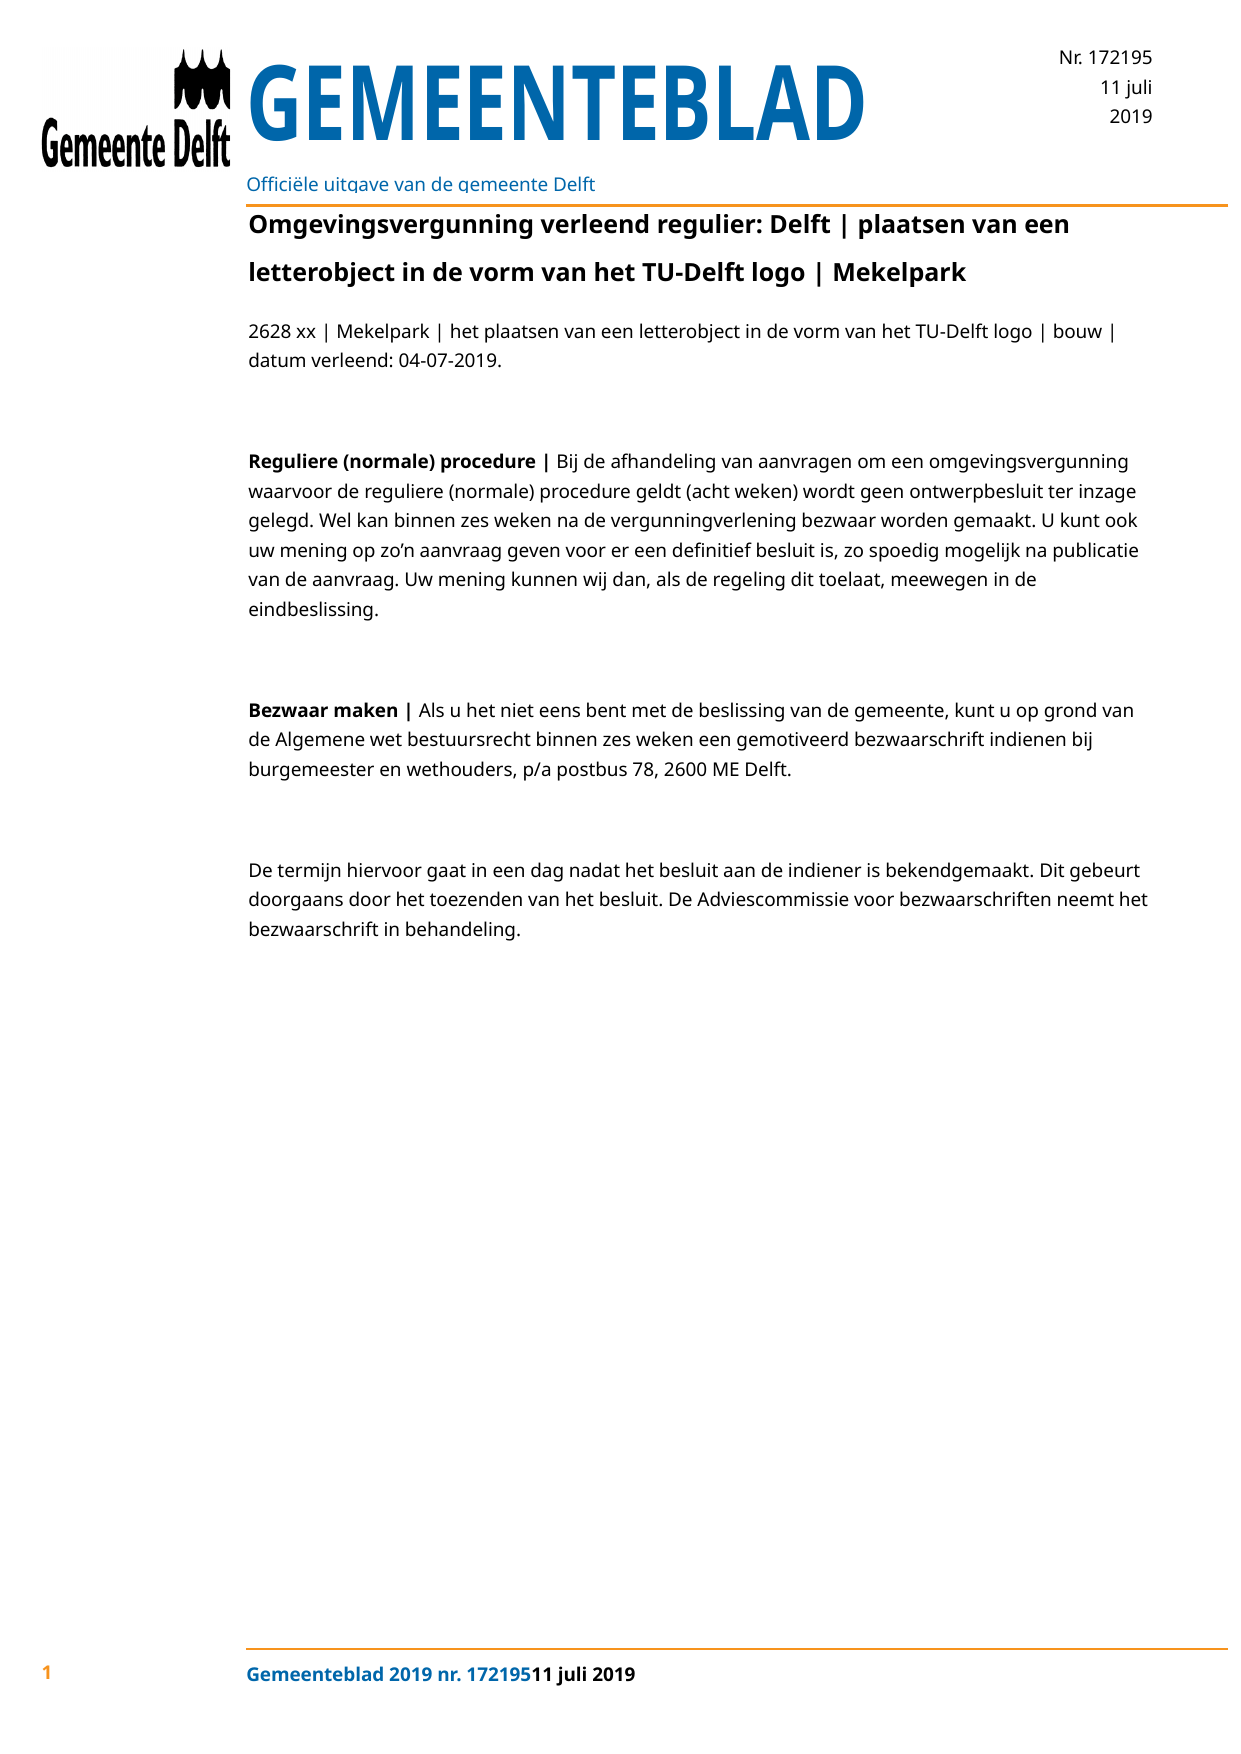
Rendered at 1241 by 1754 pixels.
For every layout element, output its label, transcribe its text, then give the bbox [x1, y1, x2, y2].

text Omgevingsvergunning verleend regulier: Delft | plaatsen van een letterobject in de vorm van het TU-Delft logo | Mekelpark [248, 207, 1152, 288]
text 2628 xx | Mekelpark | het plaatsen van een letterobject in de vorm van het TU-Delft logo | bouw | datum verleend: 04-07-2019. [248, 318, 1152, 373]
text Reguliere (normale) procedure | Bij de afhandeling van aanvragen om een omgevingsvergunning waarvoor de reguliere (normale) procedure geldt (acht weken) wordt geen ontwerpbesluit ter inzage gelegd. Wel kan binnen zes weken na de vergunningverlening bezwaar worden gemaakt. U kunt ook uw mening op zo’n aanvraag geven voor er een definitief besluit is, zo spoedig mogelijk na publicatie van de aanvraag. Uw mening kunnen wij dan, als de regeling dit toelaat, meewegen in de eindbeslissing. [248, 448, 1152, 622]
text Bezwaar maken | Als u het niet eens bent met de beslissing van de gemeente, kunt u op grond van de Algemene wet bestuursrecht binnen zes weken een gemotiveerd bezwaarschrift indienen bij burgemeester en wethouders, p/a postbus 78, 2600 ME Delft. [248, 697, 1152, 782]
picture [41, 47, 231, 172]
text De termijn hiervoor gaat in een dag nadat het besluit aan de indiener is bekendgemaakt. Dit gebeurt doorgaans door het toezenden van het besluit. De Adviescommissie voor bezwaarschriften neemt het bezwaarschrift in behandeling. [248, 857, 1152, 942]
